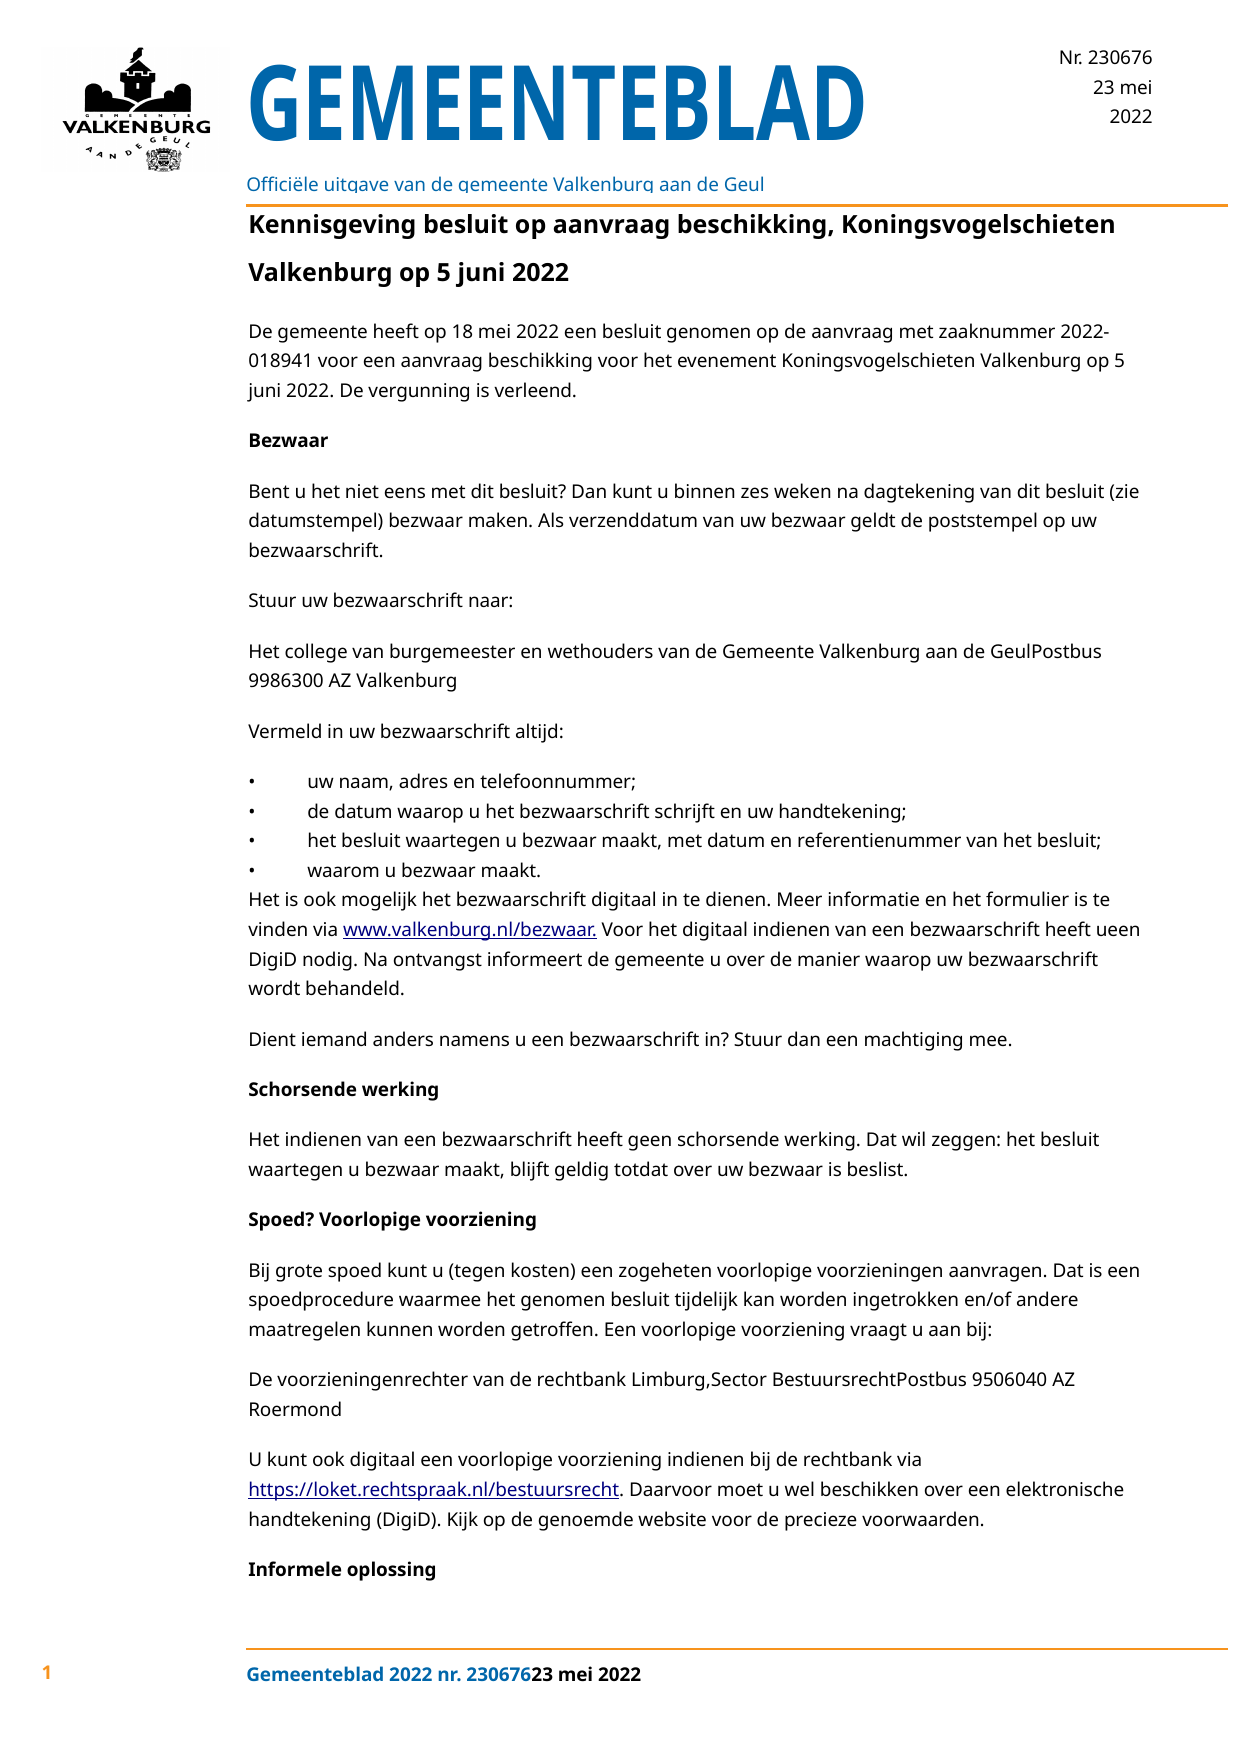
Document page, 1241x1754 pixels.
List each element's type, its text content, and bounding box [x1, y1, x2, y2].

picture [41, 47, 231, 172]
text Bent u het niet eens met dit besluit? Dan kunt u binnen zes weken na dagtekening van dit besluit (zie datumstempel) bezwaar maken. Als verzenddatum van uw bezwaar geldt de poststempel op uw bezwaarschrift. [248, 478, 1152, 563]
text Dient iemand anders namens u een bezwaarschrift in? Stuur dan een machtiging mee. [248, 1026, 1152, 1052]
text Bij grote spoed kunt u (tegen kosten) een zogeheten voorlopige voorzieningen aanvragen. Dat is een spoedprocedure waarmee het genomen besluit tijdelijk kan worden ingetrokken en/of andere maatregelen kunnen worden getroffen. Een voorlopige voorziening vraagt u aan bij: [248, 1257, 1152, 1342]
list waarom u bezwaar maakt. [248, 857, 1152, 883]
text Schorsende werking [248, 1076, 1152, 1102]
text De gemeente heeft op 18 mei 2022 een besluit genomen op de aanvraag met zaaknummer 2022-018941 voor een aanvraag beschikking voor het evenement Koningsvogelschieten Valkenburg op 5 juni 2022. De vergunning is verleend. [248, 318, 1152, 403]
text Het is ook mogelijk het bezwaarschrift digitaal in te dienen. Meer informatie en het formulier is te vinden via www.valkenburg.nl/bezwaar. Voor het digitaal indienen van een bezwaarschrift heeft ueen DigiD nodig. Na ontvangst informeert de gemeente u over de manier waarop uw bezwaarschrift wordt behandeld. [248, 887, 1152, 1001]
text U kunt ook digitaal een voorlopige voorziening indienen bij de rechtbank via https://loket.rechtspraak.nl/bestuursrecht. Daarvoor moet u wel beschikken over een elektronische handtekening (DigiD). Kijk op de genoemde website voor de precieze voorwaarden. [248, 1447, 1152, 1532]
list het besluit waartegen u bezwaar maakt, met datum en referentienummer van het besluit; [248, 827, 1152, 853]
text Informele oplossing [248, 1556, 1152, 1582]
text Vermeld in uw bezwaarschrift altijd: [248, 718, 1152, 744]
text De voorzieningenrechter van de rechtbank Limburg,Sector BestuursrechtPostbus 9506040 AZ Roermond [248, 1367, 1152, 1422]
text Het college van burgemeester en wethouders van de Gemeente Valkenburg aan de GeulPostbus 9986300 AZ Valkenburg [248, 638, 1152, 693]
text Spoed? Voorlopige voorziening [248, 1207, 1152, 1232]
text Stuur uw bezwaarschrift naar: [248, 587, 1152, 613]
text Het indienen van een bezwaarschrift heeft geen schorsende werking. Dat wil zeggen: het besluit waartegen u bezwaar maakt, blijft geldig totdat over uw bezwaar is beslist. [248, 1127, 1152, 1182]
list uw naam, adres en telefoonnummer; [248, 768, 1152, 794]
text Bezwaar [248, 427, 1152, 453]
text Kennisgeving besluit op aanvraag beschikking, Koningsvogelschieten Valkenburg op 5 juni 2022 [248, 207, 1152, 288]
list de datum waarop u het bezwaarschrift schrijft en uw handtekening; [248, 798, 1152, 824]
